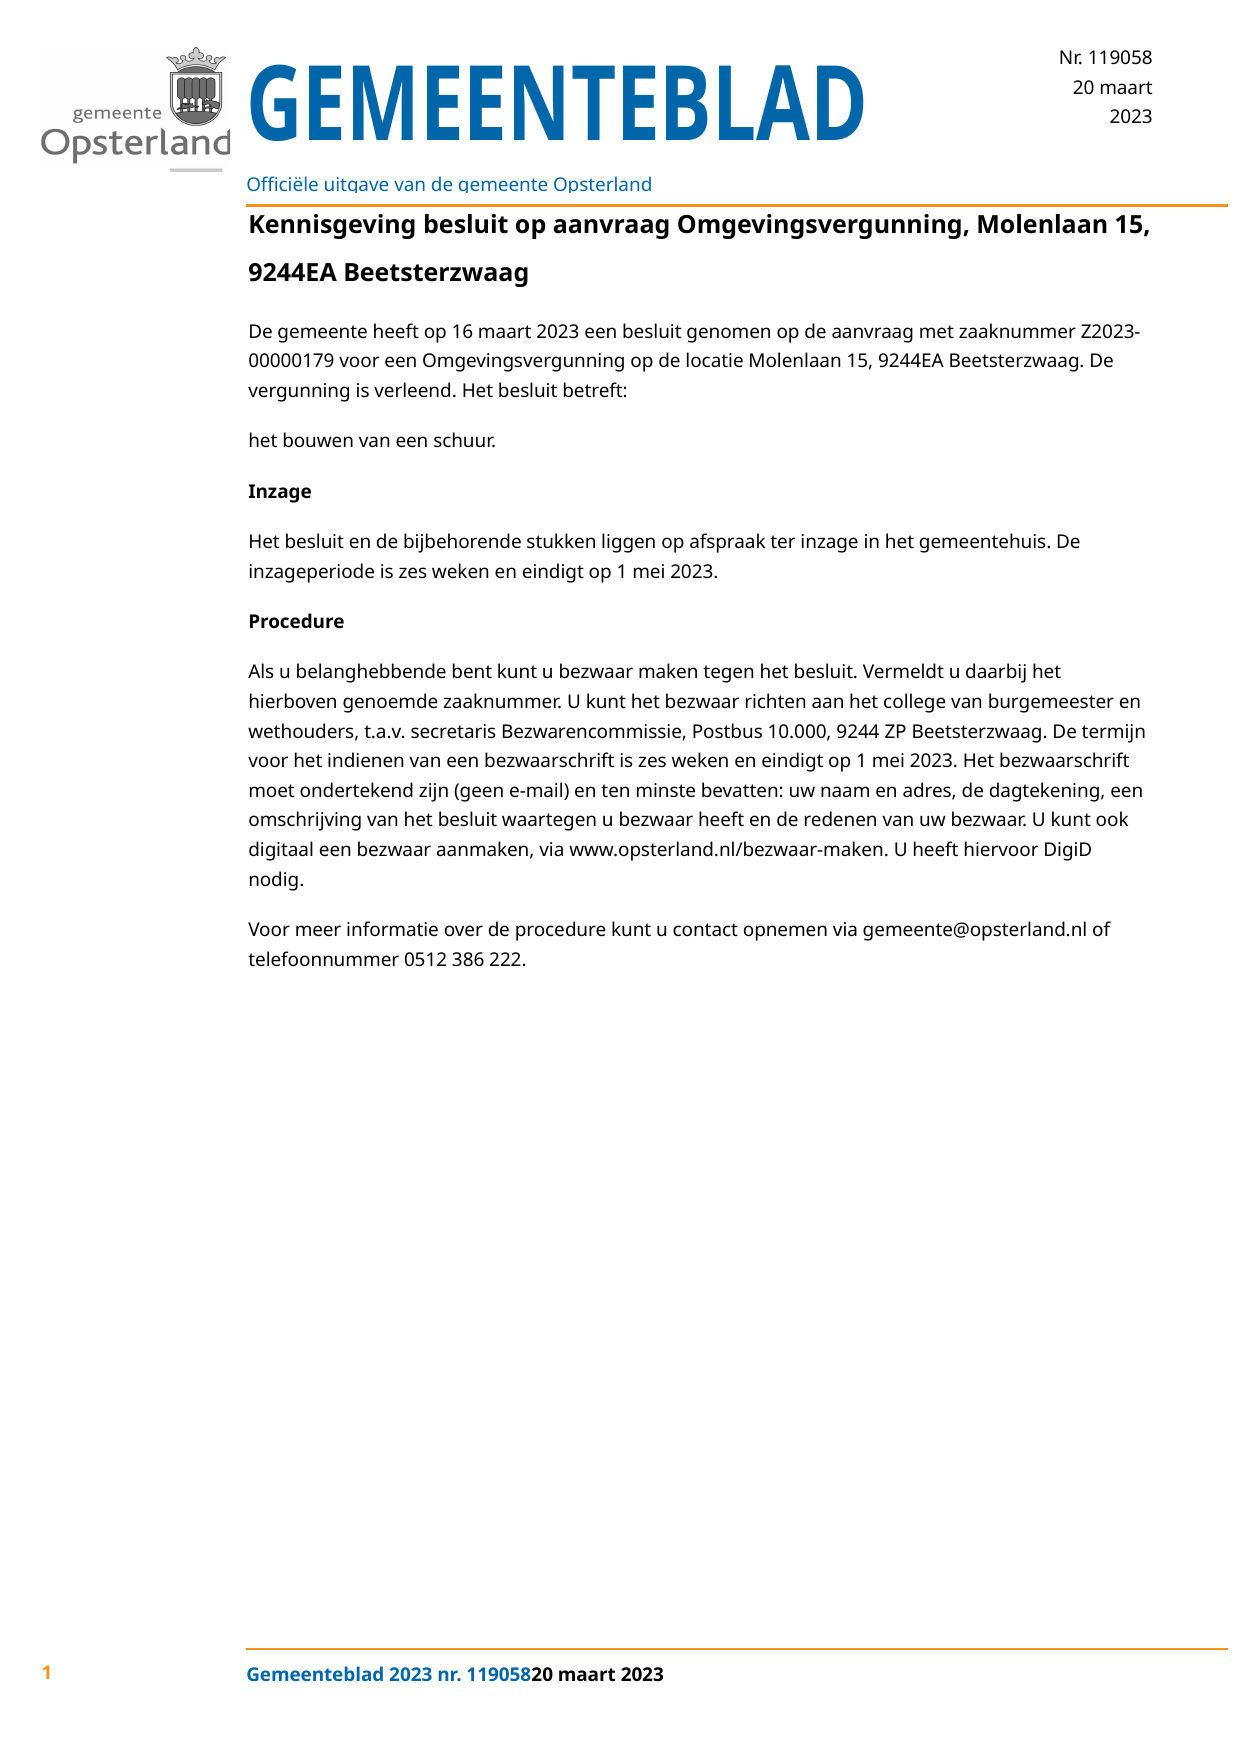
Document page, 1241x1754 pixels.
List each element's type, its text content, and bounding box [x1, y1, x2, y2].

text Kennisgeving besluit op aanvraag Omgevingsvergunning, Molenlaan 15, 9244EA Beetsterzwaag [248, 207, 1152, 288]
text Het besluit en de bijbehorende stukken liggen op afspraak ter inzage in het gemeentehuis. De inzageperiode is zes weken en eindigt op 1 mei 2023. [248, 528, 1152, 584]
text Inzage [248, 478, 1152, 504]
text Voor meer informatie over de procedure kunt u contact opnemen via gemeente@opsterland.nl of telefoonnummer 0512 386 222. [248, 916, 1152, 972]
text het bouwen van een schuur. [248, 427, 1152, 453]
picture [41, 47, 231, 172]
text Als u belanghebbende bent kunt u bezwaar maken tegen het besluit. Vermeldt u daarbij het hierboven genoemde zaaknummer. U kunt het bezwaar richten aan het college van burgemeester en wethouders, t.a.v. secretaris Bezwarencommissie, Postbus 10.000, 9244 ZP Beetsterzwaag. De termijn voor het indienen van een bezwaarschrift is zes weken en eindigt op 1 mei 2023. Het bezwaarschrift moet ondertekend zijn (geen e-mail) en ten minste bevatten: uw naam en adres, de dagtekening, een omschrijving van het besluit waartegen u bezwaar heeft en de redenen van uw bezwaar. U kunt ook digitaal een bezwaar aanmaken, via www.opsterland.nl/bezwaar-maken. U heeft hiervoor DigiD nodig. [248, 659, 1152, 892]
text De gemeente heeft op 16 maart 2023 een besluit genomen op de aanvraag met zaaknummer Z2023-00000179 voor een Omgevingsvergunning op de locatie Molenlaan 15, 9244EA Beetsterzwaag. De vergunning is verleend. Het besluit betreft: [248, 318, 1152, 403]
text Procedure [248, 608, 1152, 634]
